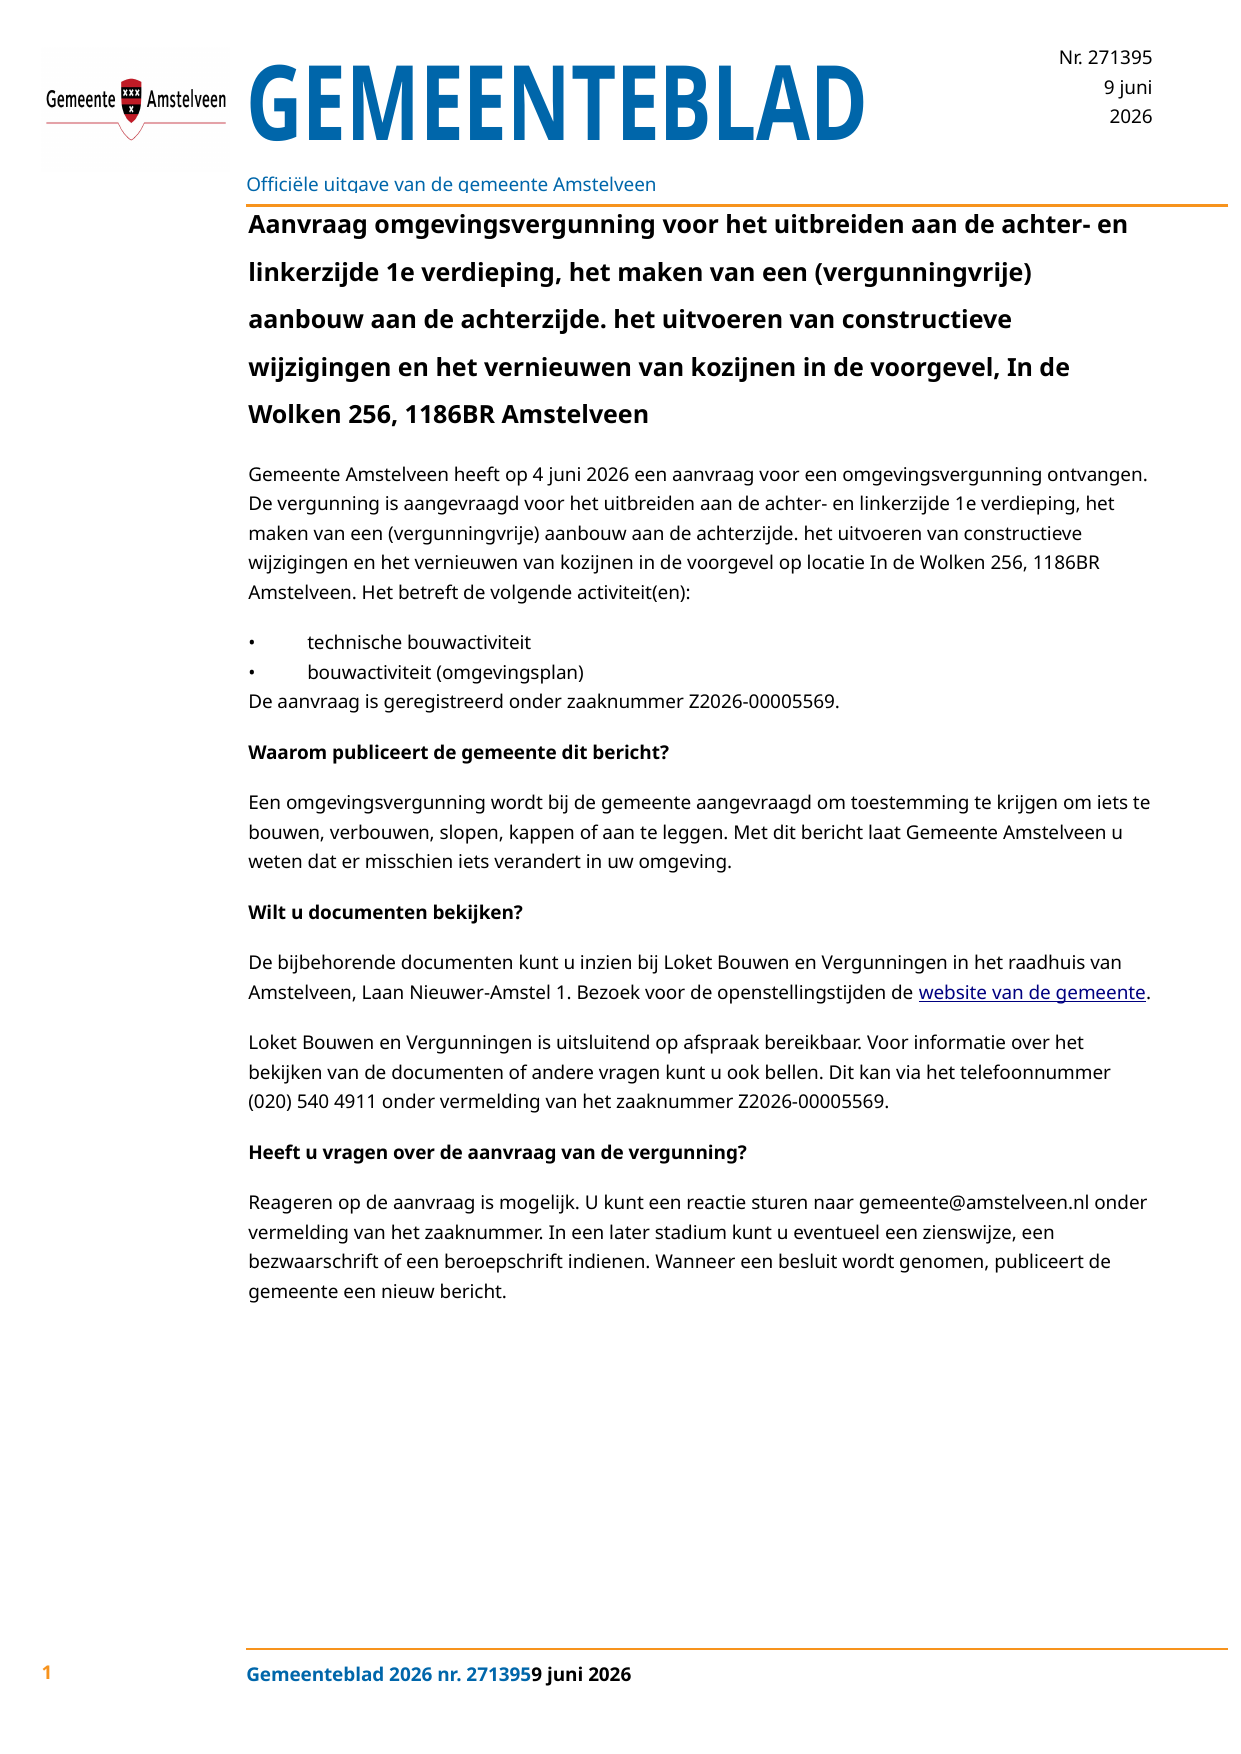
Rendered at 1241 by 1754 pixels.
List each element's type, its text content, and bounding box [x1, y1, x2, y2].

text Een omgevingsvergunning wordt bij de gemeente aangevraagd om toestemming te krijgen om iets te bouwen, verbouwen, slopen, kappen of aan te leggen. Met dit bericht laat Gemeente Amstelveen u weten dat er misschien iets verandert in uw omgeving. [248, 789, 1152, 874]
text Heeft u vragen over de aanvraag van de vergunning? [248, 1139, 1152, 1165]
list technische bouwactiviteit [248, 629, 1152, 655]
text Aanvraag omgevingsvergunning voor het uitbreiden aan de achter- en linkerzijde 1e verdieping, het maken van een (vergunningvrije) aanbouw aan de achterzijde. het uitvoeren van constructieve wijzigingen en het vernieuwen van kozijnen in de voorgevel, In de Wolken 256, 1186BR Amstelveen [248, 207, 1152, 431]
text Wilt u documenten bekijken? [248, 899, 1152, 925]
text De aanvraag is geregistreerd onder zaaknummer Z2026-00005569. [248, 689, 1152, 714]
text De bijbehorende documenten kunt u inzien bij Loket Bouwen en Vergunningen in het raadhuis van Amstelveen, Laan Nieuwer-Amstel 1. Bezoek voor de openstellingstijden de website van de gemeente. [248, 949, 1152, 1005]
list bouwactiviteit (omgevingsplan) [248, 659, 1152, 685]
text Loket Bouwen en Vergunningen is uitsluitend op afspraak bereikbaar. Voor informatie over het bekijken van de documenten of andere vragen kunt u ook bellen. Dit kan via het telefoonnummer (020) 540 4911 onder vermelding van het zaaknummer Z2026-00005569. [248, 1029, 1152, 1114]
text Waarom publiceert de gemeente dit bericht? [248, 739, 1152, 765]
picture [41, 47, 231, 172]
text Gemeente Amstelveen heeft op 4 juni 2026 een aanvraag voor een omgevingsvergunning ontvangen. De vergunning is aangevraagd voor het uitbreiden aan de achter- en linkerzijde 1e verdieping, het maken van een (vergunningvrije) aanbouw aan de achterzijde. het uitvoeren van constructieve wijzigingen en het vernieuwen van kozijnen in de voorgevel op locatie In de Wolken 256, 1186BR Amstelveen. Het betreft de volgende activiteit(en): [248, 461, 1152, 605]
text Reageren op de aanvraag is mogelijk. U kunt een reactie sturen naar gemeente@amstelveen.nl onder vermelding van het zaaknummer. In een later stadium kunt u eventueel een zienswijze, een bezwaarschrift of een beroepschrift indienen. Wanneer een besluit wordt genomen, publiceert de gemeente een nieuw bericht. [248, 1189, 1152, 1304]
